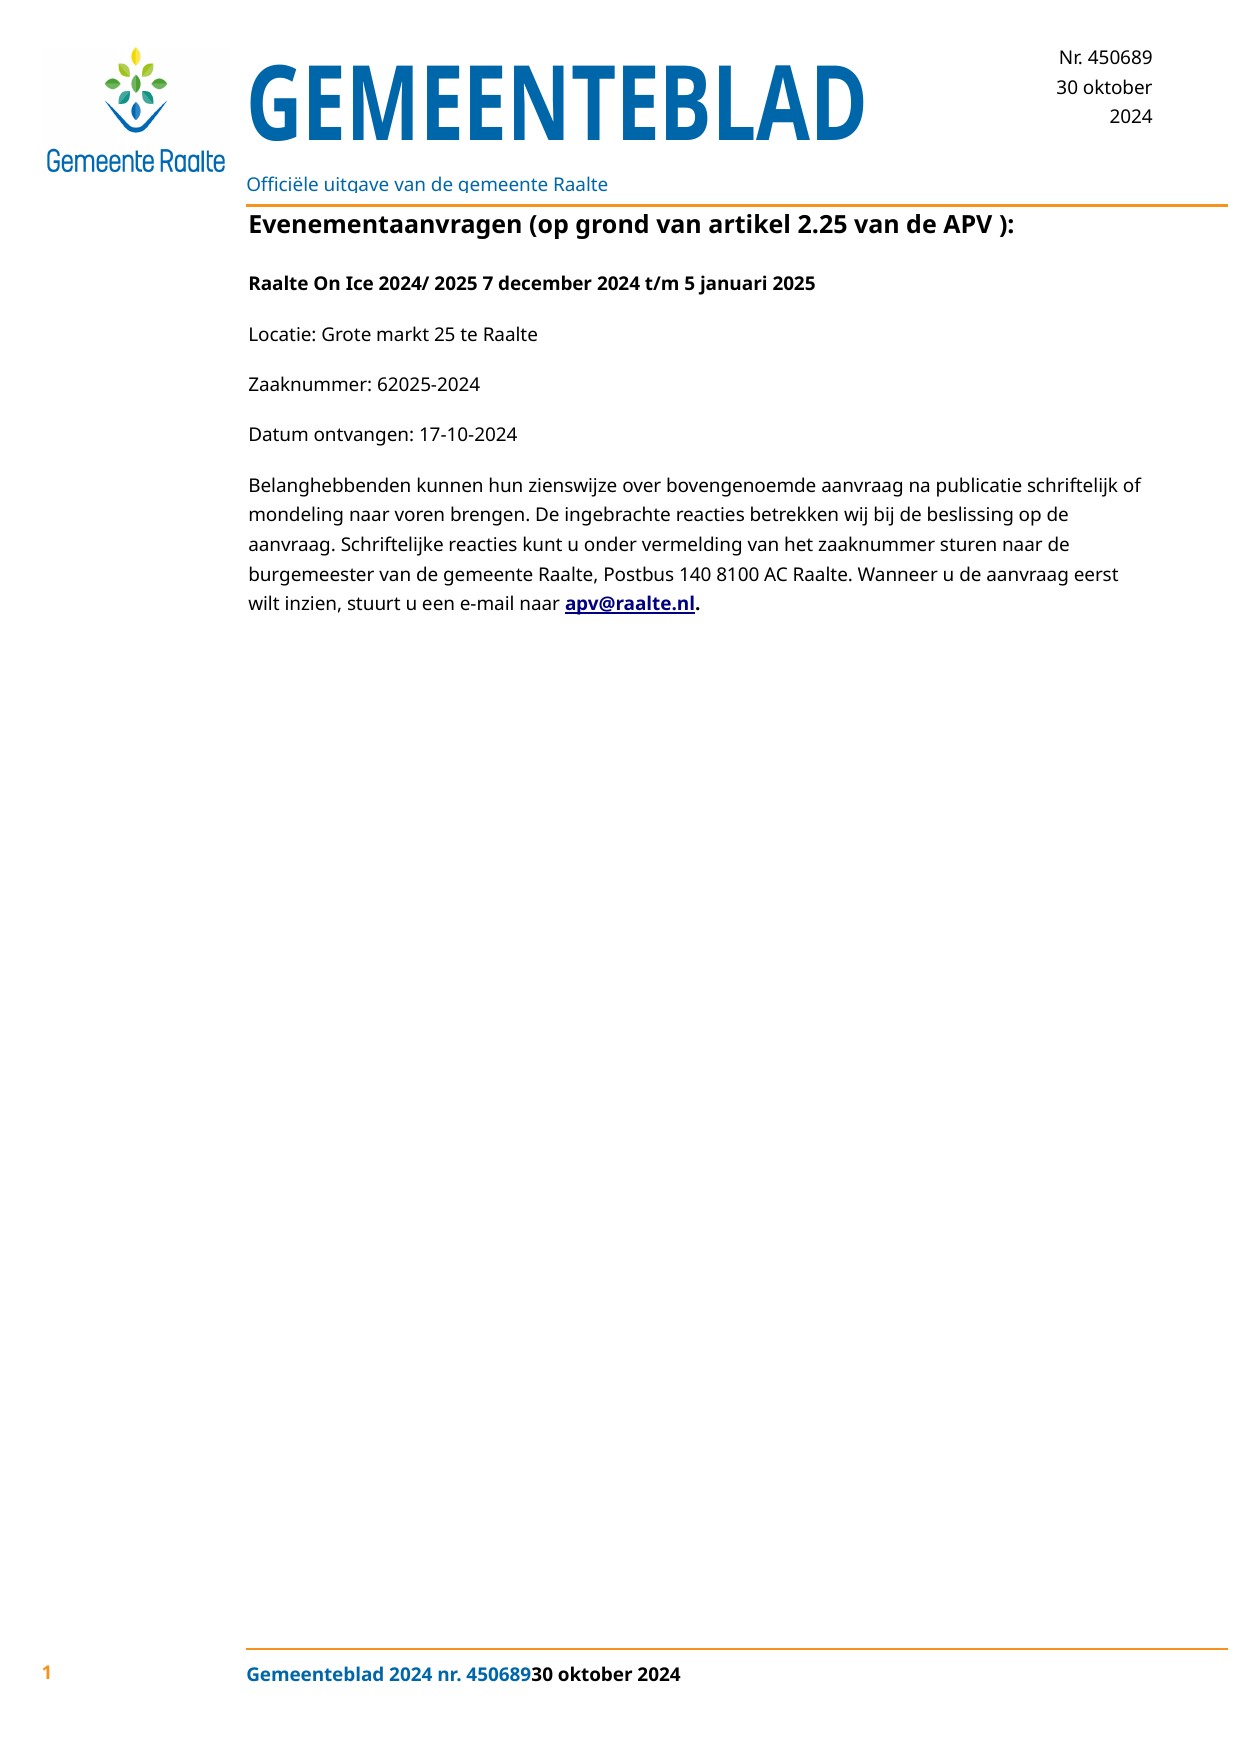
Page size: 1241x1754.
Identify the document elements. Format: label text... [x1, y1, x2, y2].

text Locatie: Grote markt 25 te Raalte [248, 321, 1152, 346]
text Raalte On Ice 2024/ 2025 7 december 2024 t/m 5 januari 2025 [248, 270, 1152, 296]
text Evenementaanvragen (op grond van artikel 2.25 van de APV ): [248, 207, 1152, 241]
text Datum ontvangen: 17-10-2024 [248, 422, 1152, 447]
text Zaaknummer: 62025-2024 [248, 371, 1152, 397]
picture [41, 47, 231, 172]
text Belanghebbenden kunnen hun zienswijze over bovengenoemde aanvraag na publicatie schriftelijk of mondeling naar voren brengen. De ingebrachte reacties betrekken wij bij de beslissing op de aanvraag. Schriftelijke reacties kunt u onder vermelding van het zaaknummer sturen naar de burgemeester van de gemeente Raalte, Postbus 140 8100 AC Raalte. Wanneer u de aanvraag eerst wilt inzien, stuurt u een e-mail naar apv@raalte.nl. [248, 472, 1152, 616]
